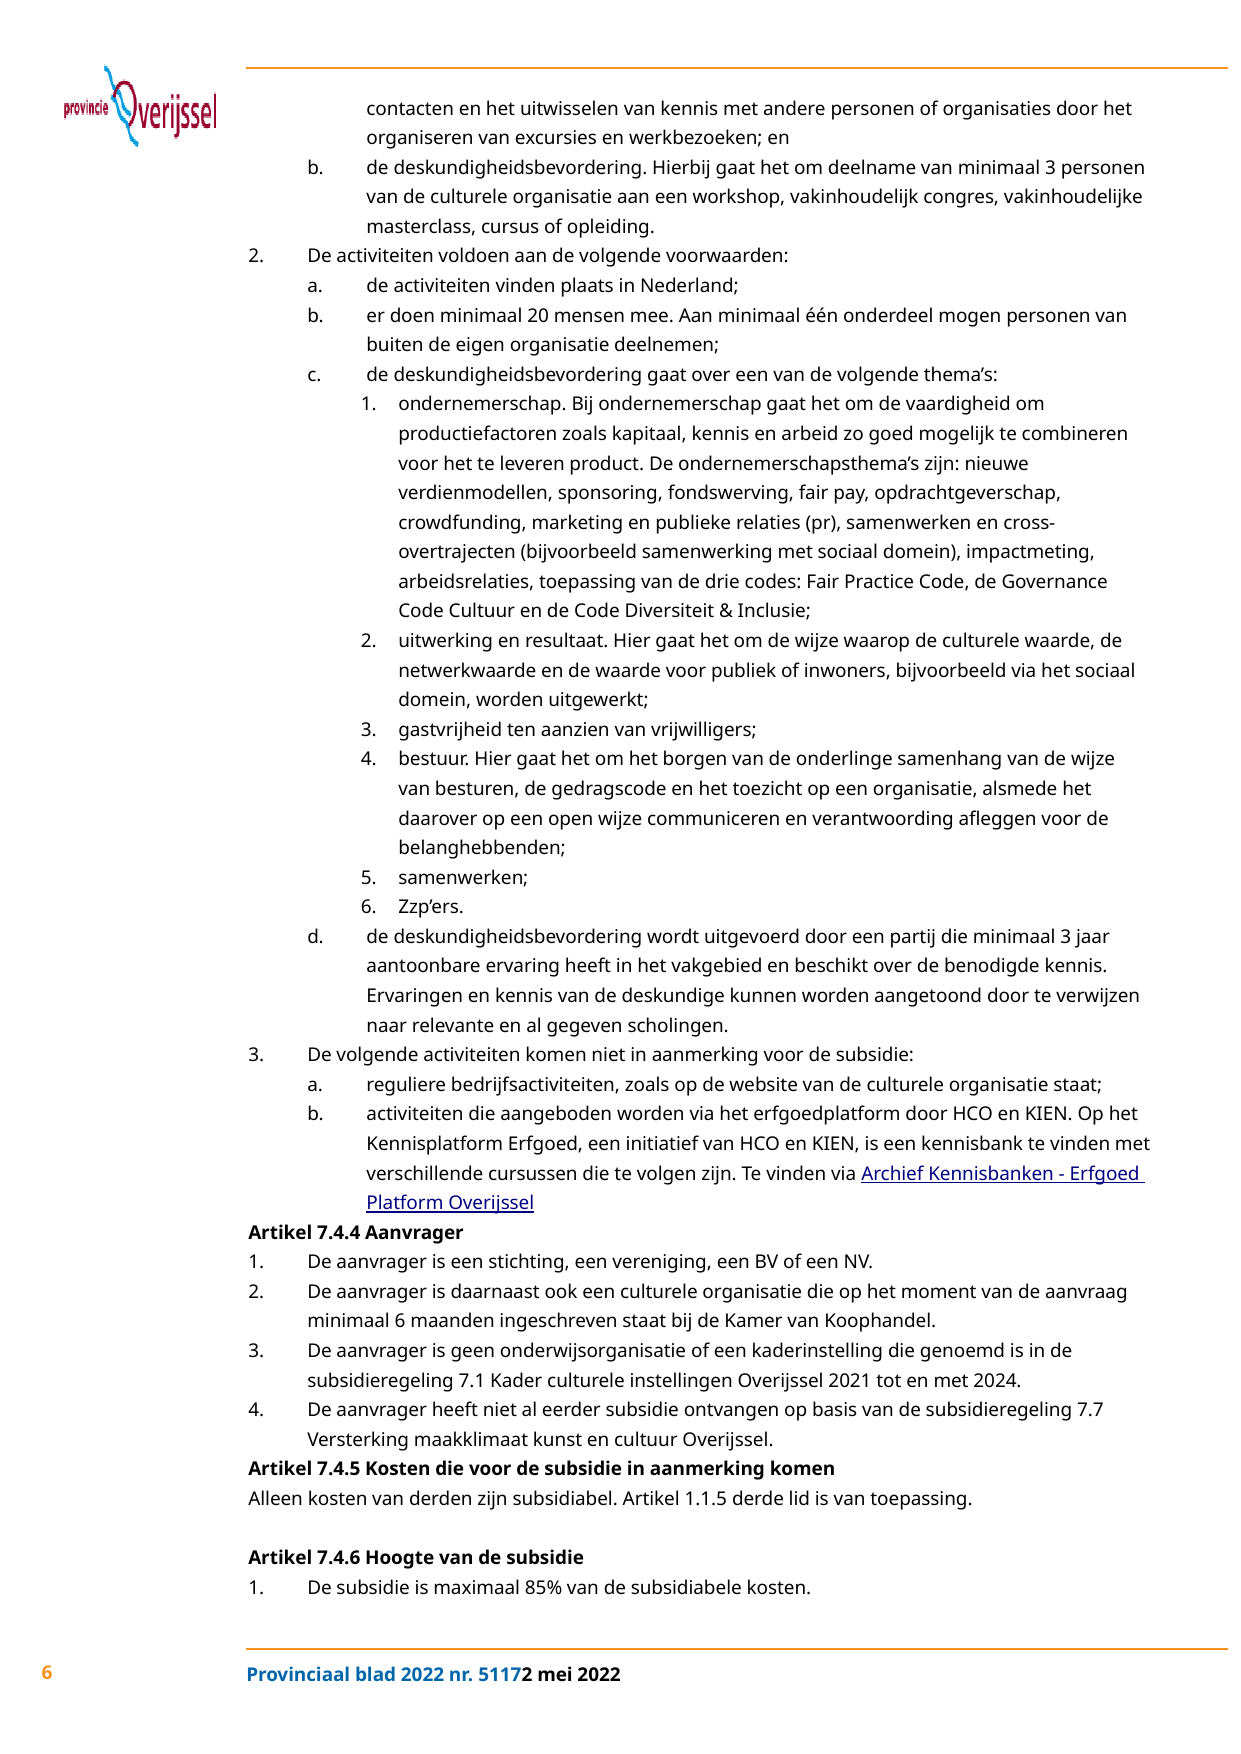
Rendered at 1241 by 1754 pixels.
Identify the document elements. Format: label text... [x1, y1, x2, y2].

picture [41, 47, 231, 172]
list De aanvrager is geen onderwijsorganisatie of een kaderinstelling die genoemd is in de subsidieregeling 7.1 Kader culturele instellingen Overijssel 2021 tot en met 2024. [248, 1337, 1152, 1393]
list de deskundigheidsbevordering gaat over een van de volgende thema’s: [307, 361, 1152, 387]
list de deskundigheidsbevordering wordt uitgevoerd door een partij die minimaal 3 jaar aantoonbare ervaring heeft in het vakgebied en beschikt over de benodigde kennis. Ervaringen en kennis van de deskundige kunnen worden aangetoond door te verwijzen naar relevante en al gegeven scholingen. [307, 923, 1152, 1038]
list De aanvrager is daarnaast ook een culturele organisatie die op het moment van de aanvraag minimaal 6 maanden ingeschreven staat bij de Kamer van Koophandel. [248, 1278, 1152, 1333]
list gastvrijheid ten aanzien van vrijwilligers; [361, 716, 1152, 742]
list de activiteiten vinden plaats in Nederland; [307, 272, 1152, 298]
list contacten en het uitwisselen van kennis met andere personen of organisaties door het organiseren van excursies en werkbezoeken; en [307, 95, 1152, 150]
list Zzp’ers. [361, 893, 1152, 919]
list uitwerking en resultaat. Hier gaat het om de wijze waarop de culturele waarde, de netwerkwaarde en de waarde voor publiek of inwoners, bijvoorbeeld via het sociaal domein, worden uitgewerkt; [361, 627, 1152, 712]
text Alleen kosten van derden zijn subsidiabel. Artikel 1.1.5 derde lid is van toepassing. [248, 1485, 1152, 1511]
text Artikel 7.4.4 Aanvrager [248, 1219, 1152, 1245]
list De activiteiten voldoen aan de volgende voorwaarden: [248, 243, 1152, 268]
list De volgende activiteiten komen niet in aanmerking voor de subsidie: [248, 1041, 1152, 1067]
list De aanvrager heeft niet al eerder subsidie ontvangen op basis van de subsidieregeling 7.7 Versterking maakklimaat kunst en cultuur Overijssel. [248, 1396, 1152, 1452]
list reguliere bedrijfsactiviteiten, zoals op de website van de culturele organisatie staat; [307, 1071, 1152, 1097]
list bestuur. Hier gaat het om het borgen van de onderlinge samenhang van de wijze van besturen, de gedragscode en het toezicht op een organisatie, alsmede het daarover op een open wijze communiceren en verantwoording afleggen voor de belanghebbenden; [361, 746, 1152, 860]
list de deskundigheidsbevordering. Hierbij gaat het om deelname van minimaal 3 personen van de culturele organisatie aan een workshop, vakinhoudelijk congres, vakinhoudelijke masterclass, cursus of opleiding. [307, 154, 1152, 239]
text Artikel 7.4.5 Kosten die voor de subsidie in aanmerking komen [248, 1456, 1152, 1481]
list ondernemerschap. Bij ondernemerschap gaat het om de vaardigheid om productiefactoren zoals kapitaal, kennis en arbeid zo goed mogelijk te combineren voor het te leveren product. De ondernemerschapsthema’s zijn: nieuwe verdienmodellen, sponsoring, fondswerving, fair pay, opdrachtgeverschap, crowdfunding, marketing en publieke relaties (pr), samenwerken en cross-overtrajecten (bijvoorbeeld samenwerking met sociaal domein), impactmeting, arbeidsrelaties, toepassing van de drie codes: Fair Practice Code, de Governance Code Cultuur en de Code Diversiteit & Inclusie; [361, 391, 1152, 623]
text Artikel 7.4.6 Hoogte van de subsidie [248, 1544, 1152, 1570]
list De aanvrager is een stichting, een vereniging, een BV of een NV. [248, 1248, 1152, 1274]
list er doen minimaal 20 mensen mee. Aan minimaal één onderdeel mogen personen van buiten de eigen organisatie deelnemen; [307, 302, 1152, 357]
list De subsidie is maximaal 85% van de subsidiabele kosten. [248, 1574, 1152, 1600]
list activiteiten die aangeboden worden via het erfgoedplatform door HCO en KIEN. Op het Kennisplatform Erfgoed, een initiatief van HCO en KIEN, is een kennisbank te vinden met verschillende cursussen die te volgen zijn. Te vinden via Archief Kennisbanken - Erfgoed Platform Overijssel [307, 1101, 1152, 1215]
list samenwerken; [361, 864, 1152, 890]
